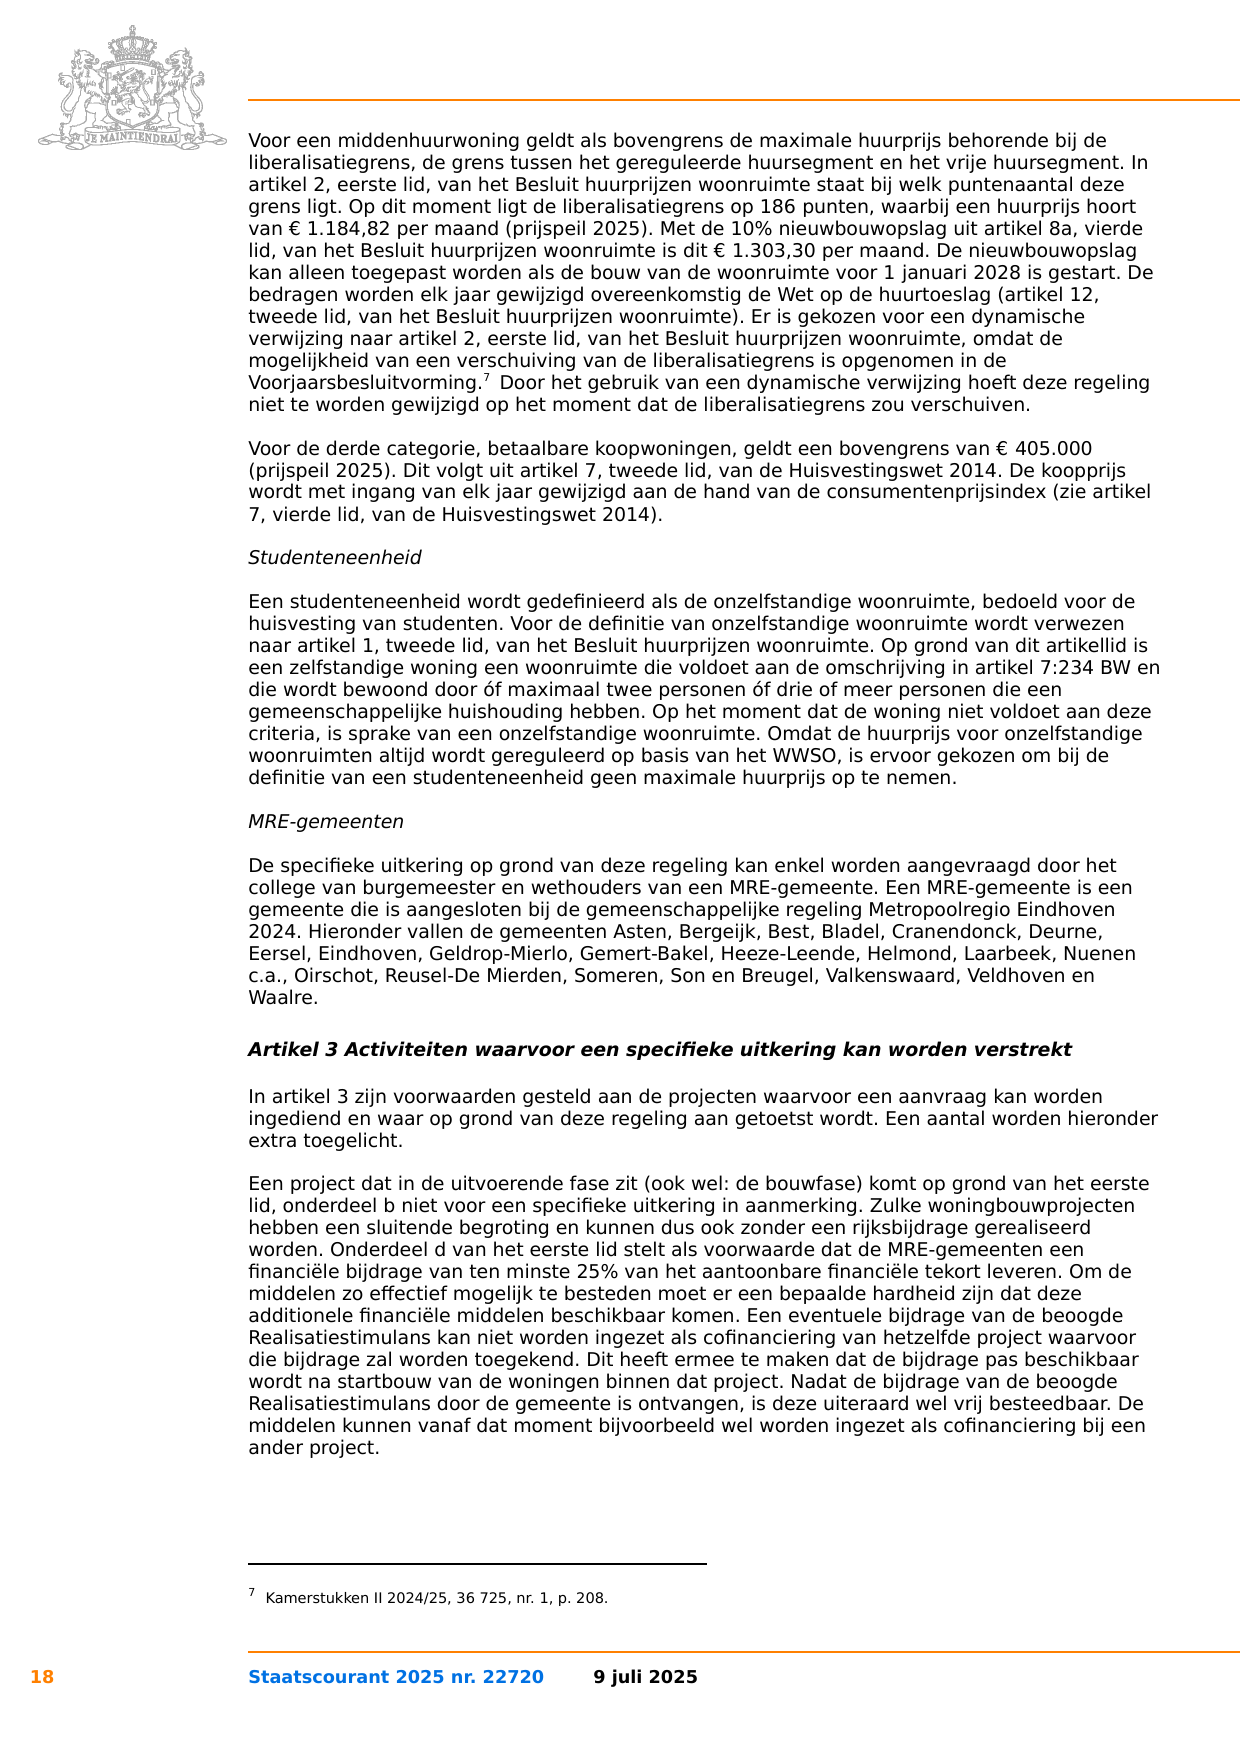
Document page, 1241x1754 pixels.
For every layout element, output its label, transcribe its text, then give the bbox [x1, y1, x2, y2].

text Een project dat in de uitvoerende fase zit (ook wel: de bouwfase) komt op grond van het eerste lid, onderdeel b niet voor een specifieke uitkering in aanmerking. Zulke woningbouwprojecten hebben een sluitende begroting en kunnen dus ook zonder een rijksbijdrage gerealiseerd worden. Onderdeel d van het eerste lid stelt als voorwaarde dat de MRE-gemeenten een financiële bijdrage van ten minste 25% van het aantoonbare financiële tekort leveren. Om de middelen zo effectief mogelijk te besteden moet er een bepaalde hardheid zijn dat deze additionele financiële middelen beschikbaar komen. Een eventuele bijdrage van de beoogde Realisatiestimulans kan niet worden ingezet als cofinanciering van hetzelfde project waarvoor die bijdrage zal worden toegekend. Dit heeft ermee te maken dat de bijdrage pas beschikbaar wordt na startbouw van de woningen binnen dat project. Nadat de bijdrage van de beoogde Realisatiestimulans door de gemeente is ontvangen, is deze uiteraard wel vrij besteedbaar. De middelen kunnen vanaf dat moment bijvoorbeeld wel worden ingezet als cofinanciering bij een ander project. [248, 1173, 1163, 1459]
subtitle Artikel 3 Activiteiten waarvoor een specifieke uitkering kan worden verstrekt [248, 1038, 1163, 1061]
picture [38, 25, 227, 150]
text Een studenteneenheid wordt gedefinieerd als de onzelfstandige woonruimte, bedoeld voor de huisvesting van studenten. Voor de definitie van onzelfstandige woonruimte wordt verwezen naar artikel 1, tweede lid, van het Besluit huurprijzen woonruimte. Op grond van dit artikellid is een zelfstandige woning een woonruimte die voldoet aan de omschrijving in artikel 7:234 BW en die wordt bewoond door óf maximaal twee personen óf drie of meer personen die een gemeenschappelijke huishouding hebben. Op het moment dat de woning niet voldoet aan deze criteria, is sprake van een onzelfstandige woonruimte. Omdat de huurprijs voor onzelfstandige woonruimten altijd wordt gereguleerd op basis van het WWSO, is ervoor gekozen om bij de definitie van een studenteneenheid geen maximale huurprijs op te nemen. [248, 591, 1163, 789]
text Voor de derde categorie, betaalbare koopwoningen, geldt een bovengrens van € 405.000 (prijspeil 2025). Dit volgt uit artikel 7, tweede lid, van de Huisvestingswet 2014. De koopprijs wordt met ingang van elk jaar gewijzigd aan de hand van de consumentenprijsindex (zie artikel 7, vierde lid, van de Huisvestingswet 2014). [248, 437, 1163, 525]
text De specifieke uitkering op grond van deze regeling kan enkel worden aangevraagd door het college van burgemeester en wethouders van een MRE-gemeente. Een MRE-gemeente is een gemeente die is aangesloten bij de gemeenschappelijke regeling Metropoolregio Eindhoven 2024. Hieronder vallen de gemeenten Asten, Bergeijk, Best, Bladel, Cranendonck, Deurne, Eersel, Eindhoven, Geldrop-Mierlo, Gemert-Bakel, Heeze-Leende, Helmond, Laarbeek, Nuenen c.a., Oirschot, Reusel-De Mierden, Someren, Son en Breugel, Valkenswaard, Veldhoven en Waalre. [248, 855, 1163, 1008]
text Kamerstukken II 2024/25, 36 725, nr. 1, p. 208. [248, 1586, 1163, 1608]
subtitle Studenteneenheid [248, 547, 1163, 569]
text In artikel 3 zijn voorwaarden gesteld aan de projecten waarvoor een aanvraag kan worden ingediend en waar op grond van deze regeling aan getoetst wordt. Een aantal worden hieronder extra toegelicht. [248, 1086, 1163, 1151]
text Voor een middenhuurwoning geldt als bovengrens de maximale huurprijs behorende bij de liberalisatiegrens, de grens tussen het gereguleerde huursegment en het vrije huursegment. In artikel 2, eerste lid, van het Besluit huurprijzen woonruimte staat bij welk puntenaantal deze grens ligt. Op dit moment ligt de liberalisatiegrens op 186 punten, waarbij een huurprijs hoort van € 1.184,82 per maand (prijspeil 2025). Met de 10% nieuwbouwopslag uit artikel 8a, vierde lid, van het Besluit huurprijzen woonruimte is dit € 1.303,30 per maand. De nieuwbouwopslag kan alleen toegepast worden als de bouw van de woonruimte voor 1 januari 2028 is gestart. De bedragen worden elk jaar gewijzigd overeenkomstig de Wet op de huurtoeslag (artikel 12, tweede lid, van het Besluit huurprijzen woonruimte). Er is gekozen voor een dynamische verwijzing naar artikel 2, eerste lid, van het Besluit huurprijzen woonruimte, omdat de mogelijkheid van een verschuiving van de liberalisatiegrens is opgenomen in de Voorjaarsbesluitvorming. Door het gebruik van een dynamische verwijzing hoeft deze regeling niet te worden gewijzigd op het moment dat de liberalisatiegrens zou verschuiven. [248, 130, 1163, 416]
subtitle MRE-gemeenten [248, 811, 1163, 833]
